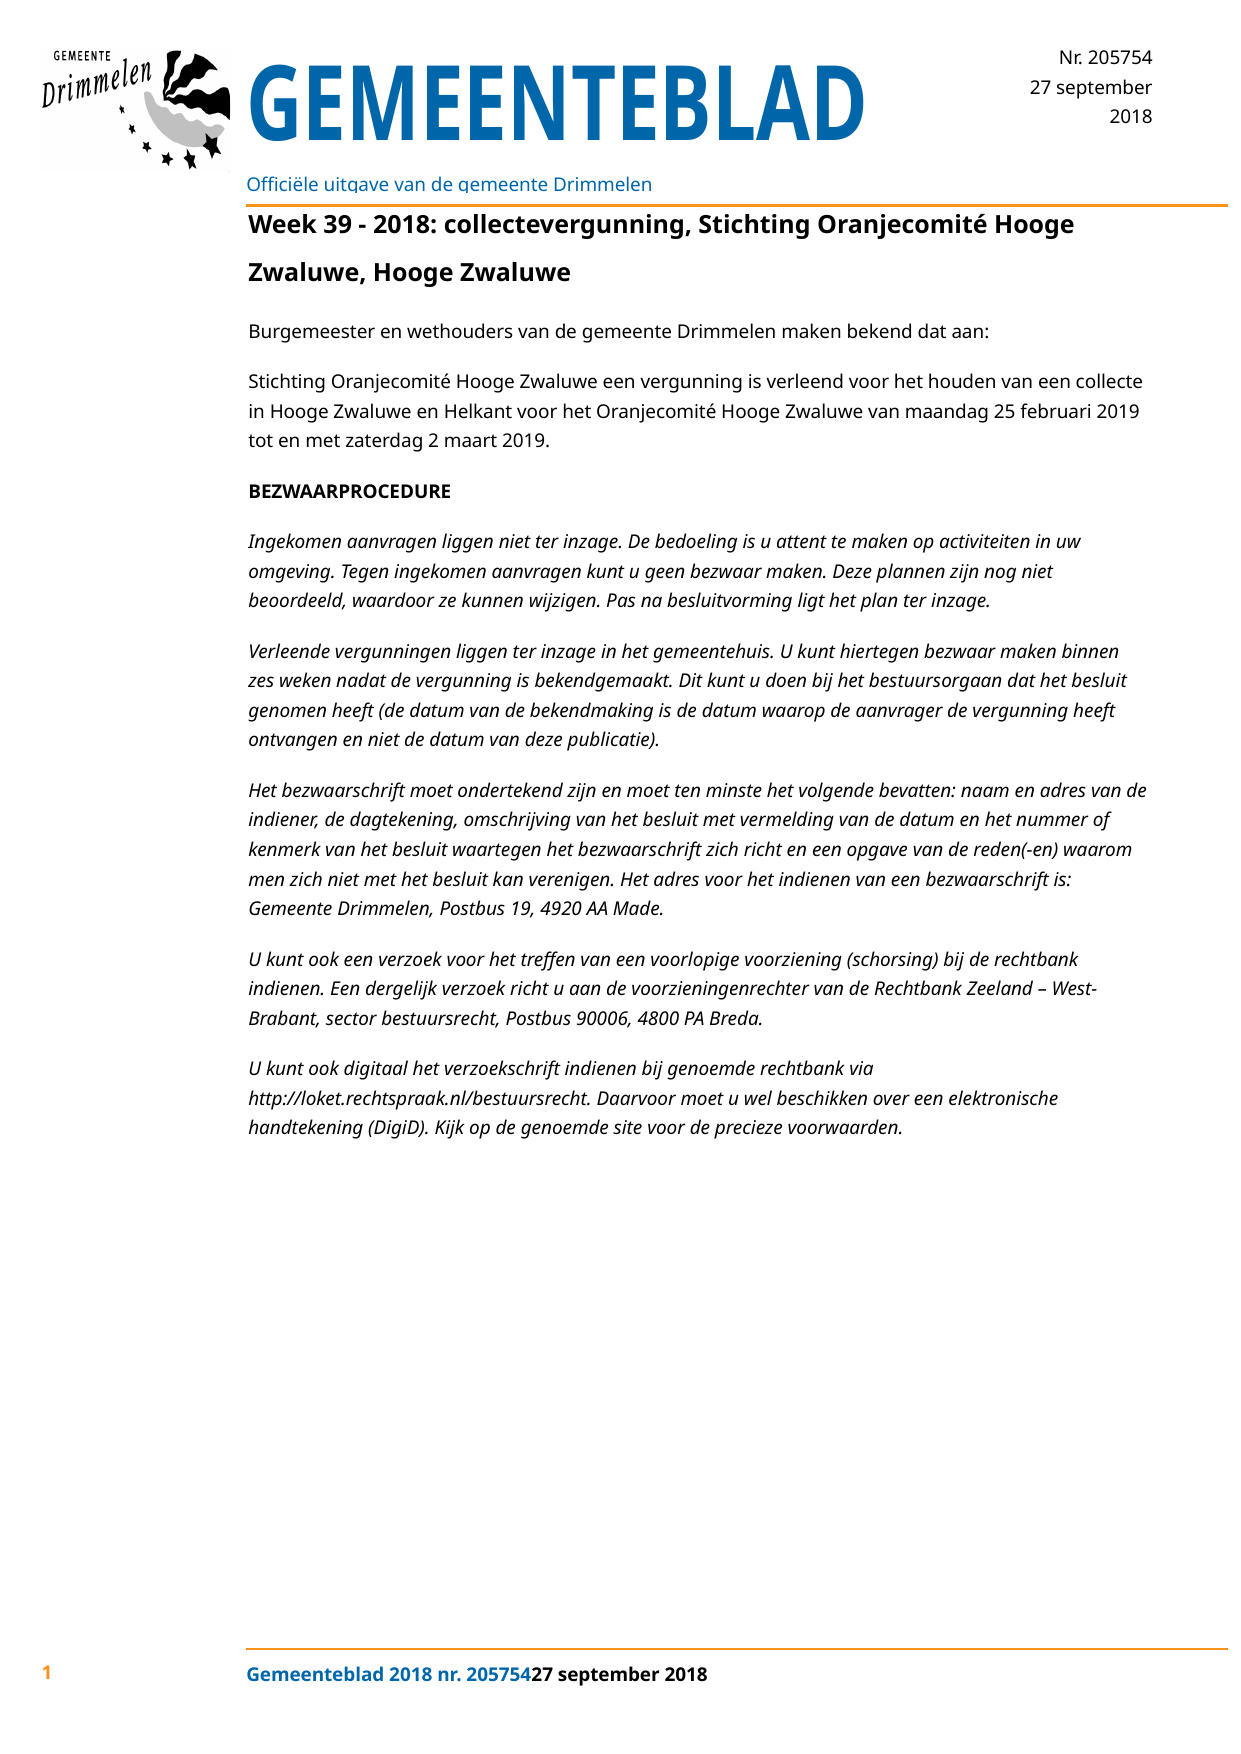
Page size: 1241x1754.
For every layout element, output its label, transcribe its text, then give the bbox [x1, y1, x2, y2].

text Stichting Oranjecomité Hooge Zwaluwe een vergunning is verleend voor het houden van een collecte in Hooge Zwaluwe en Helkant voor het Oranjecomité Hooge Zwaluwe van maandag 25 februari 2019 tot en met zaterdag 2 maart 2019. [248, 368, 1152, 453]
text U kunt ook een verzoek voor het treffen van een voorlopige voorziening (schorsing) bij de rechtbank indienen. Een dergelijk verzoek richt u aan de voorzieningenrechter van de Rechtbank Zeeland – West-Brabant, sector bestuursrecht, Postbus 90006, 4800 PA Breda. [248, 946, 1152, 1031]
text Het bezwaarschrift moet ondertekend zijn en moet ten minste het volgende bevatten: naam en adres van de indiener, de dagtekening, omschrijving van het besluit met vermelding van de datum en het nummer of kenmerk van het besluit waartegen het bezwaarschrift zich richt en een opgave van de reden(-en) waarom men zich niet met het besluit kan verenigen. Het adres voor het indienen van een bezwaarschrift is: Gemeente Drimmelen, Postbus 19, 4920 AA Made. [248, 777, 1152, 921]
text Week 39 - 2018: collectevergunning, Stichting Oranjecomité Hooge Zwaluwe, Hooge Zwaluwe [248, 207, 1152, 288]
text BEZWAARPROCEDURE [248, 478, 1152, 504]
text U kunt ook digitaal het verzoekschrift indienen bij genoemde rechtbank via http://loket.rechtspraak.nl/bestuursrecht. Daarvoor moet u wel beschikken over een elektronische handtekening (DigiD). Kijk op de genoemde site voor de precieze voorwaarden. [248, 1055, 1152, 1140]
text Burgemeester en wethouders van de gemeente Drimmelen maken bekend dat aan: [248, 318, 1152, 344]
text Ingekomen aanvragen liggen niet ter inzage. De bedoeling is u attent te maken op activiteiten in uw omgeving. Tegen ingekomen aanvragen kunt u geen bezwaar maken. Deze plannen zijn nog niet beoordeeld, waardoor ze kunnen wijzigen. Pas na besluitvorming ligt het plan ter inzage. [248, 528, 1152, 613]
text Verleende vergunningen liggen ter inzage in het gemeentehuis. U kunt hiertegen bezwaar maken binnen zes weken nadat de vergunning is bekendgemaakt. Dit kunt u doen bij het bestuursorgaan dat het besluit genomen heeft (de datum van de bekendmaking is de datum waarop de aanvrager de vergunning heeft ontvangen en niet de datum van deze publicatie). [248, 638, 1152, 752]
picture [41, 47, 231, 172]
